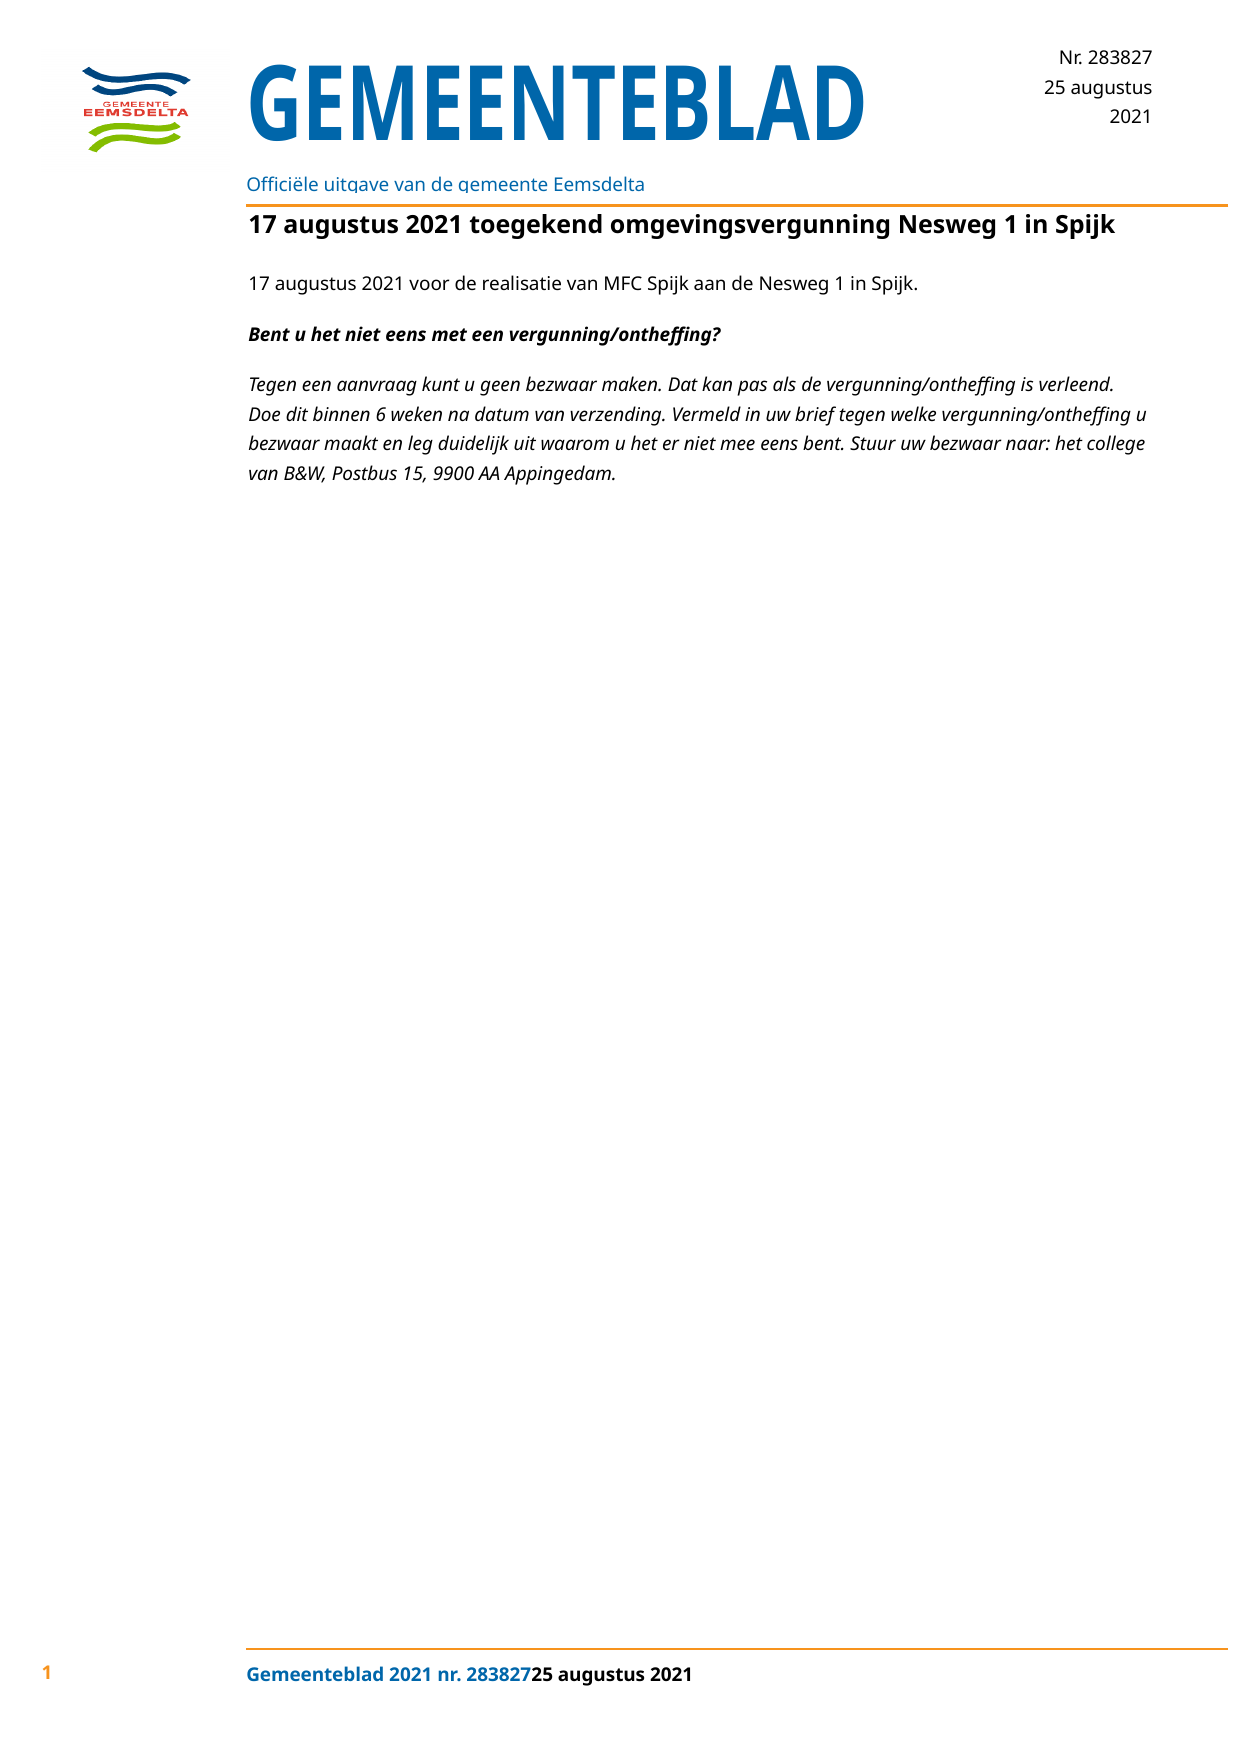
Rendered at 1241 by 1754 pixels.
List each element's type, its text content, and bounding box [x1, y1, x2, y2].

text Tegen een aanvraag kunt u geen bezwaar maken. Dat kan pas als de vergunning/ontheffing is verleend. Doe dit binnen 6 weken na datum van verzending. Vermeld in uw brief tegen welke vergunning/ontheffing u bezwaar maakt en leg duidelijk uit waarom u het er niet mee eens bent. Stuur uw bezwaar naar: het college van B&W, Postbus 15, 9900 AA Appingedam. [248, 371, 1152, 486]
picture [41, 47, 231, 172]
text Bent u het niet eens met een vergunning/ontheffing? [248, 321, 1152, 346]
text 17 augustus 2021 voor de realisatie van MFC Spijk aan de Nesweg 1 in Spijk. [248, 270, 1152, 296]
text 17 augustus 2021 toegekend omgevingsvergunning Nesweg 1 in Spijk [248, 207, 1152, 241]
